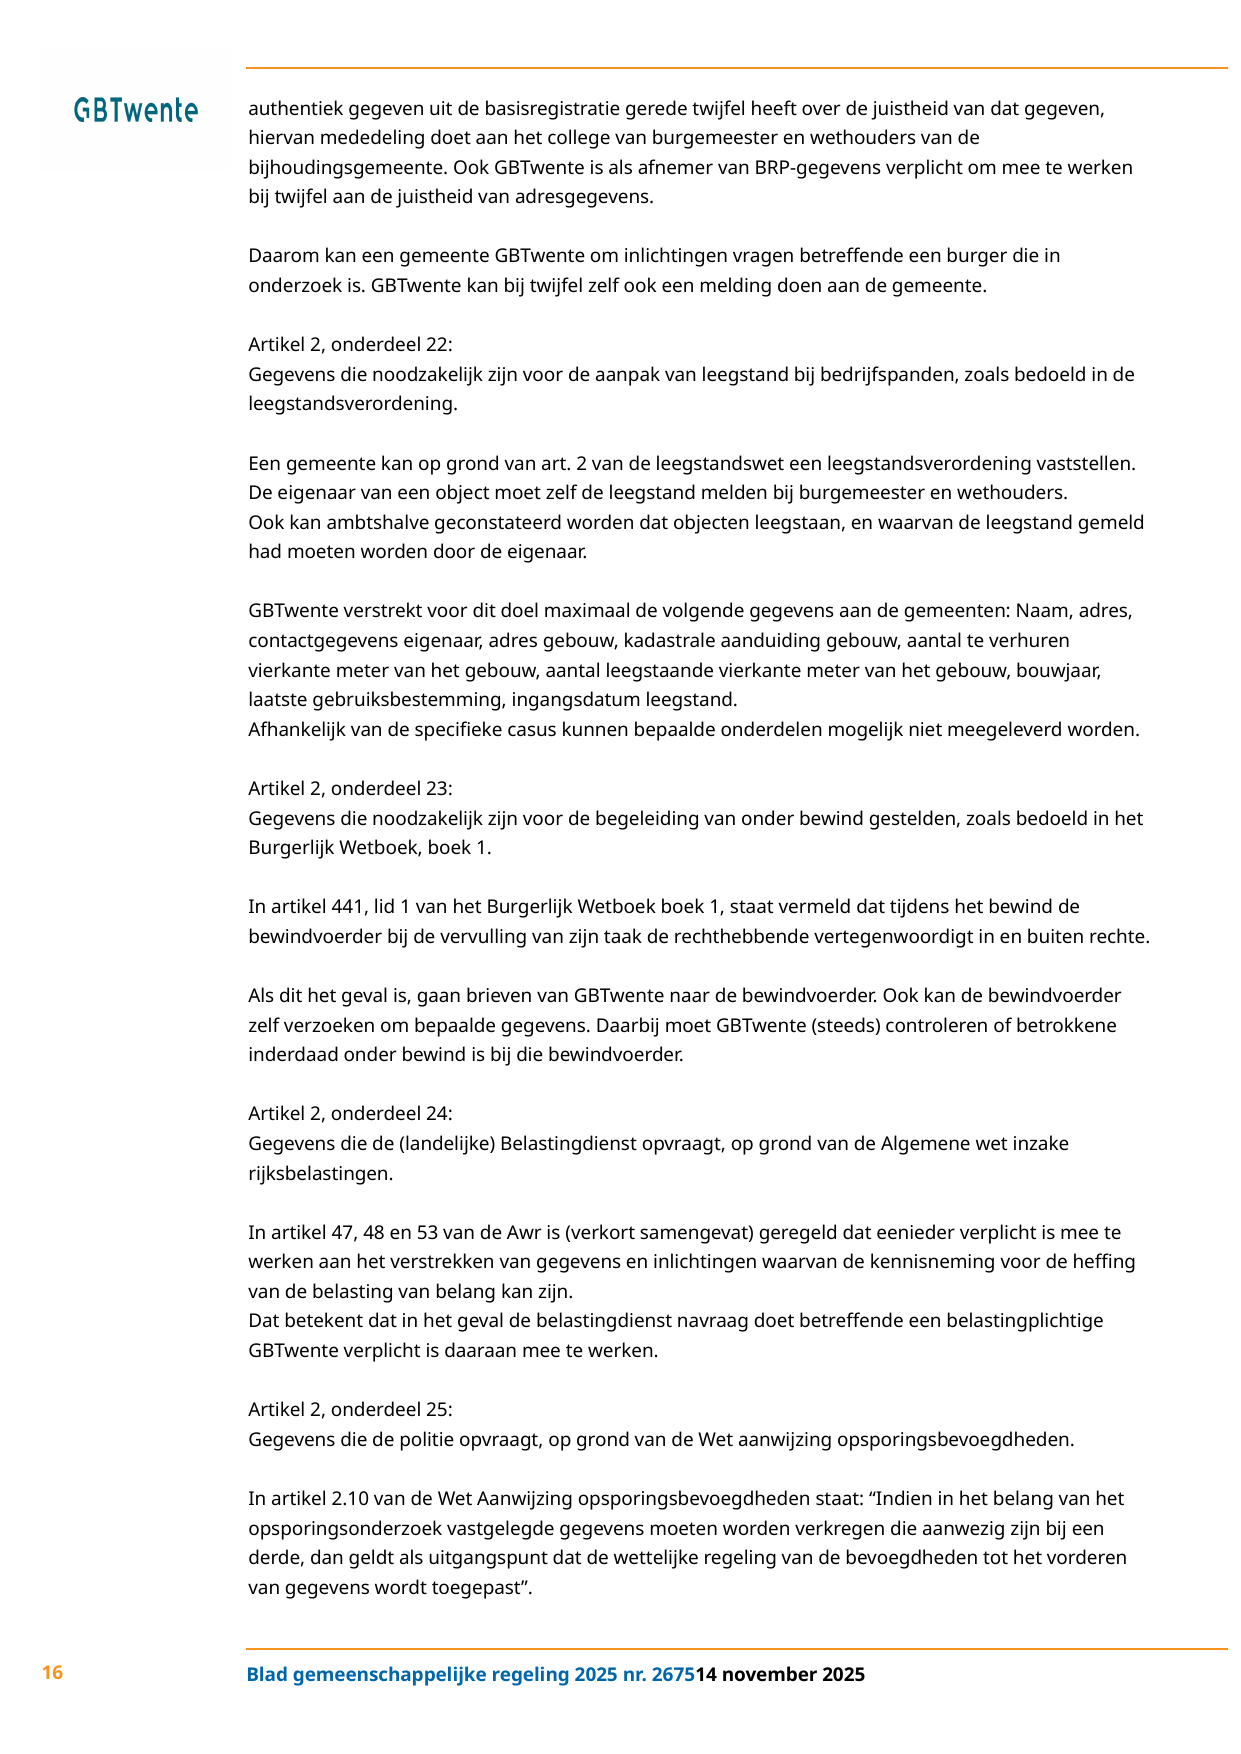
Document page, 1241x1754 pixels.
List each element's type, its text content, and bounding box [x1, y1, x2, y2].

text GBTwente verstrekt voor dit doel maximaal de volgende gegevens aan de gemeenten: Naam, adres, contactgegevens eigenaar, adres gebouw, kadastrale aanduiding gebouw, aantal te verhuren vierkante meter van het gebouw, aantal leegstaande vierkante meter van het gebouw, bouwjaar, laatste gebruiksbestemming, ingangsdatum leegstand. [248, 598, 1152, 712]
text Een gemeente kan op grond van art. 2 van de leegstandswet een leegstandsverordening vaststellen. [248, 450, 1152, 476]
text In artikel 441, lid 1 van het Burgerlijk Wetboek boek 1, staat vermeld dat tijdens het bewind de bewindvoerder bij de vervulling van zijn taak de rechthebbende vertegenwoordigt in en buiten rechte. [248, 893, 1152, 949]
text authentiek gegeven uit de basisregistratie gerede twijfel heeft over de juistheid van dat gegeven, hiervan mededeling doet aan het college van burgemeester en wethouders van de bijhoudingsgemeente. Ook GBTwente is als afnemer van BRP-gegevens verplicht om mee te werken bij twijfel aan de juistheid van adresgegevens. [248, 95, 1152, 209]
text In artikel 2.10 van de Wet Aanwijzing opsporingsbevoegdheden staat: “Indien in het belang van het opsporingsonderzoek vastgelegde gegevens moeten worden verkregen die aanwezig zijn bij een derde, dan geldt als uitgangspunt dat de wettelijke regeling van de bevoegdheden tot het vorderen van gegevens wordt toegepast”. [248, 1485, 1152, 1600]
text Gegevens die noodzakelijk zijn voor de begeleiding van onder bewind gestelden, zoals bedoeld in het Burgerlijk Wetboek, boek 1. [248, 805, 1152, 860]
text Daarom kan een gemeente GBTwente om inlichtingen vragen betreffende een burger die in onderzoek is. GBTwente kan bij twijfel zelf ook een melding doen aan de gemeente. [248, 243, 1152, 298]
text Dat betekent dat in het geval de belastingdienst navraag doet betreffende een belastingplichtige GBTwente verplicht is daaraan mee te werken. [248, 1308, 1152, 1363]
text Gegevens die de politie opvraagt, op grond van de Wet aanwijzing opsporingsbevoegdheden. [248, 1426, 1152, 1452]
text Artikel 2, onderdeel 25: [248, 1396, 1152, 1422]
text De eigenaar van een object moet zelf de leegstand melden bij burgemeester en wethouders. [248, 479, 1152, 505]
text Artikel 2, onderdeel 24: [248, 1101, 1152, 1126]
text Ook kan ambtshalve geconstateerd worden dat objecten leegstaan, en waarvan de leegstand gemeld had moeten worden door de eigenaar. [248, 509, 1152, 564]
text Als dit het geval is, gaan brieven van GBTwente naar de bewindvoerder. Ook kan de bewindvoerder zelf verzoeken om bepaalde gegevens. Daarbij moet GBTwente (steeds) controleren of betrokkene inderdaad onder bewind is bij die bewindvoerder. [248, 982, 1152, 1067]
text Artikel 2, onderdeel 22: [248, 331, 1152, 357]
text Gegevens die de (landelijke) Belastingdienst opvraagt, op grond van de Algemene wet inzake rijksbelastingen. [248, 1130, 1152, 1186]
text Gegevens die noodzakelijk zijn voor de aanpak van leegstand bij bedrijfspanden, zoals bedoeld in de leegstandsverordening. [248, 361, 1152, 416]
picture [41, 47, 231, 172]
text Artikel 2, onderdeel 23: [248, 775, 1152, 801]
text In artikel 47, 48 en 53 van de Awr is (verkort samengevat) geregeld dat eenieder verplicht is mee te werken aan het verstrekken van gegevens en inlichtingen waarvan de kennisneming voor de heffing van de belasting van belang kan zijn. [248, 1219, 1152, 1304]
text Afhankelijk van de specifieke casus kunnen bepaalde onderdelen mogelijk niet meegeleverd worden. [248, 716, 1152, 742]
